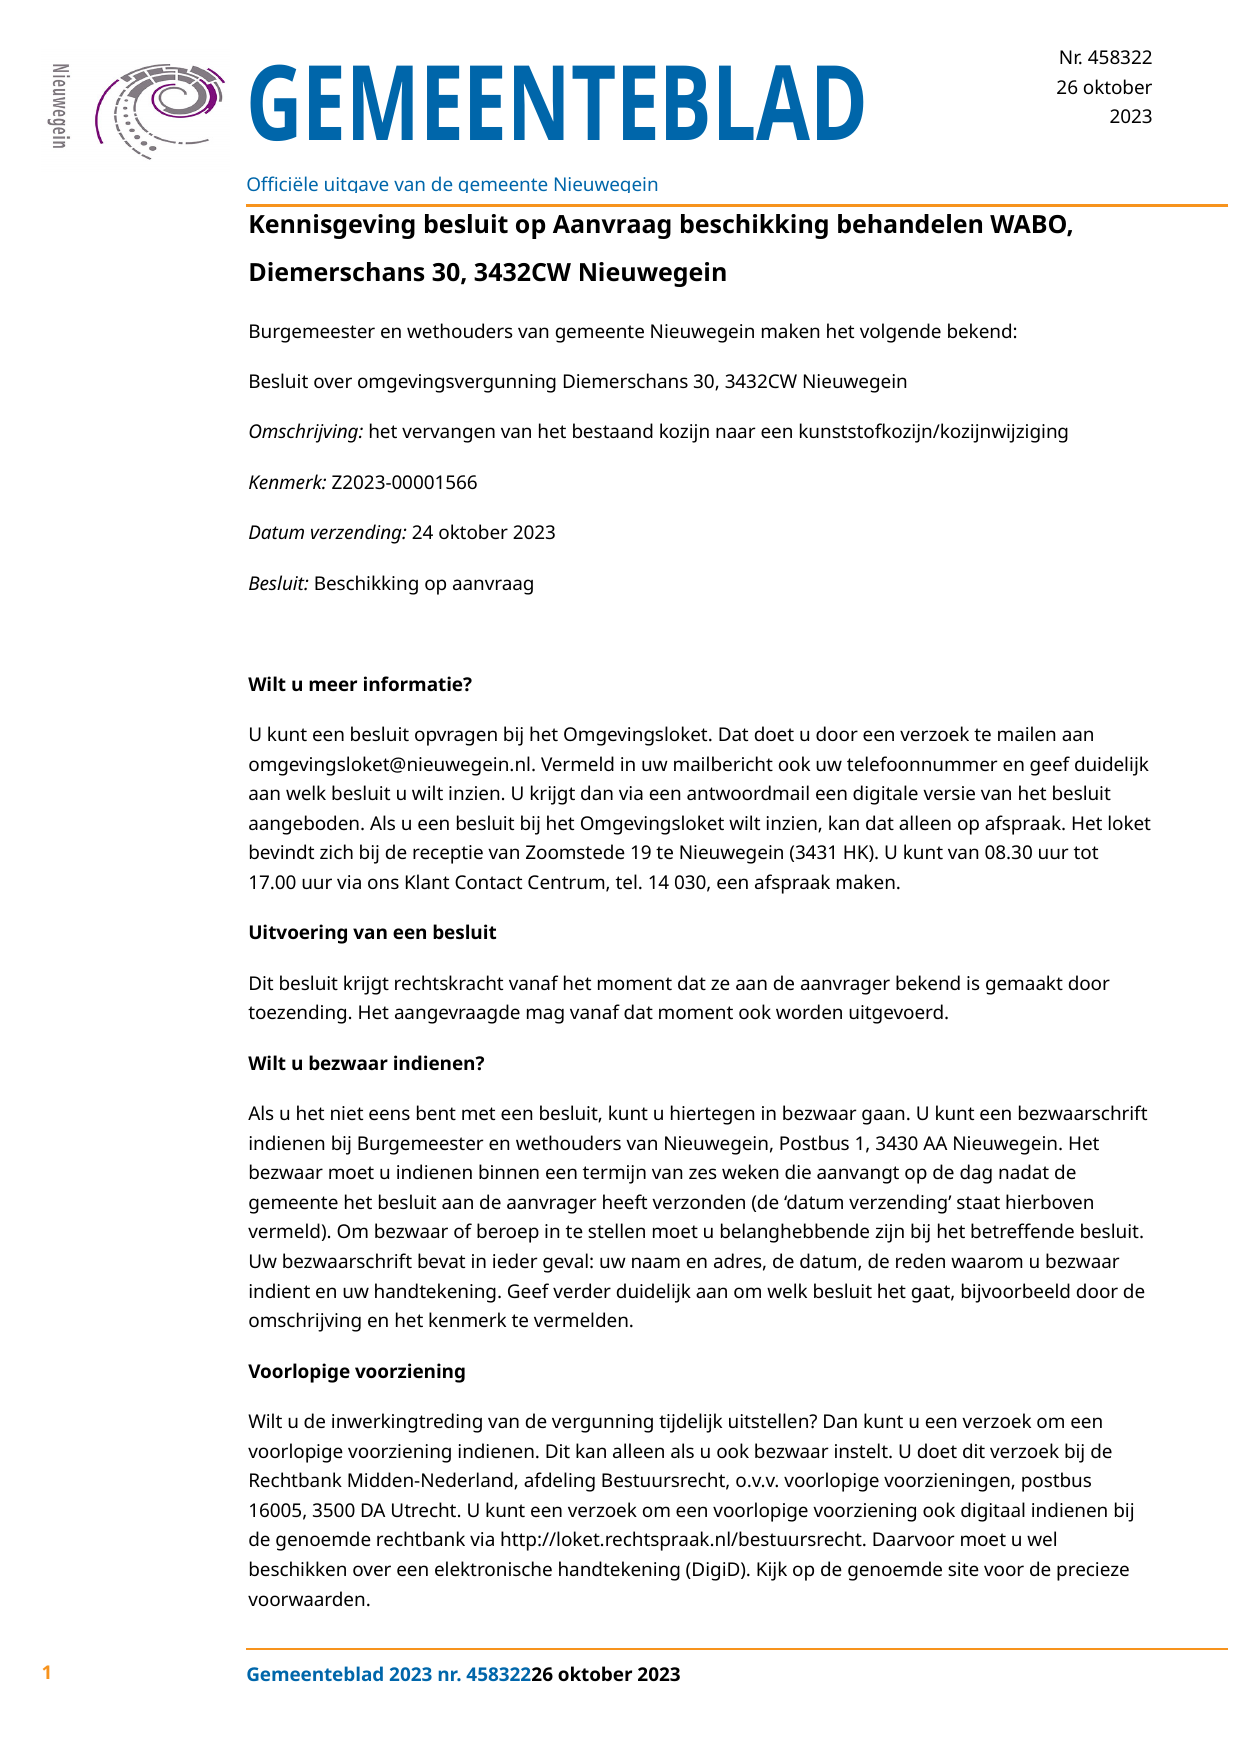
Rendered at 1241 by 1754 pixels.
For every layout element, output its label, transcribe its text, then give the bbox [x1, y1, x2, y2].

text Datum verzending: 24 oktober 2023 [248, 519, 1152, 545]
text U kunt een besluit opvragen bij het Omgevingsloket. Dat doet u door een verzoek te mailen aan omgevingsloket@nieuwegein.nl. Vermeld in uw mailbericht ook uw telefoonnummer en geef duidelijk aan welk besluit u wilt inzien. U krijgt dan via een antwoordmail een digitale versie van het besluit aangeboden. Als u een besluit bij het Omgevingsloket wilt inzien, kan dat alleen op afspraak. Het loket bevindt zich bij de receptie van Zoomstede 19 te Nieuwegein (3431 HK). U kunt van 08.30 uur tot 17.00 uur via ons Klant Contact Centrum, tel. 14 030, een afspraak maken. [248, 721, 1152, 895]
text Kenmerk: Z2023-00001566 [248, 469, 1152, 495]
text Wilt u de inwerkingtreding van de vergunning tijdelijk uitstellen? Dan kunt u een verzoek om een voorlopige voorziening indienen. Dit kan alleen als u ook bezwaar instelt. U doet dit verzoek bij de Rechtbank Midden-Nederland, afdeling Bestuursrecht, o.v.v. voorlopige voorzieningen, postbus 16005, 3500 DA Utrecht. U kunt een verzoek om een voorlopige voorziening ook digitaal indienen bij de genoemde rechtbank via http://loket.rechtspraak.nl/bestuursrecht. Daarvoor moet u wel beschikken over een elektronische handtekening (DigiD). Kijk op de genoemde site voor de precieze voorwaarden. [248, 1408, 1152, 1612]
text Uitvoering van een besluit [248, 919, 1152, 945]
text Omschrijving: het vervangen van het bestaand kozijn naar een kunststofkozijn/kozijnwijziging [248, 419, 1152, 444]
picture [41, 47, 231, 172]
text Kennisgeving besluit op Aanvraag beschikking behandelen WABO, Diemerschans 30, 3432CW Nieuwegein [248, 207, 1152, 288]
text Als u het niet eens bent met een besluit, kunt u hiertegen in bezwaar gaan. U kunt een bezwaarschrift indienen bij Burgemeester en wethouders van Nieuwegein, Postbus 1, 3430 AA Nieuwegein. Het bezwaar moet u indienen binnen een termijn van zes weken die aanvangt op de dag nadat de gemeente het besluit aan de aanvrager heeft verzonden (de ‘datum verzending’ staat hierboven vermeld). Om bezwaar of beroep in te stellen moet u belanghebbende zijn bij het betreffende besluit. Uw bezwaarschrift bevat in ieder geval: uw naam en adres, de datum, de reden waarom u bezwaar indient en uw handtekening. Geef verder duidelijk aan om welk besluit het gaat, bijvoorbeeld door de omschrijving en het kenmerk te vermelden. [248, 1100, 1152, 1333]
text Voorlopige voorziening [248, 1358, 1152, 1384]
text Besluit over omgevingsvergunning Diemerschans 30, 3432CW Nieuwegein [248, 368, 1152, 394]
text Besluit: Beschikking op aanvraag [248, 570, 1152, 596]
text Wilt u bezwaar indienen? [248, 1050, 1152, 1076]
text Dit besluit krijgt rechtskracht vanaf het moment dat ze aan de aanvrager bekend is gemaakt door toezending. Het aangevraagde mag vanaf dat moment ook worden uitgevoerd. [248, 970, 1152, 1025]
text Wilt u meer informatie? [248, 671, 1152, 697]
text Burgemeester en wethouders van gemeente Nieuwegein maken het volgende bekend: [248, 318, 1152, 344]
